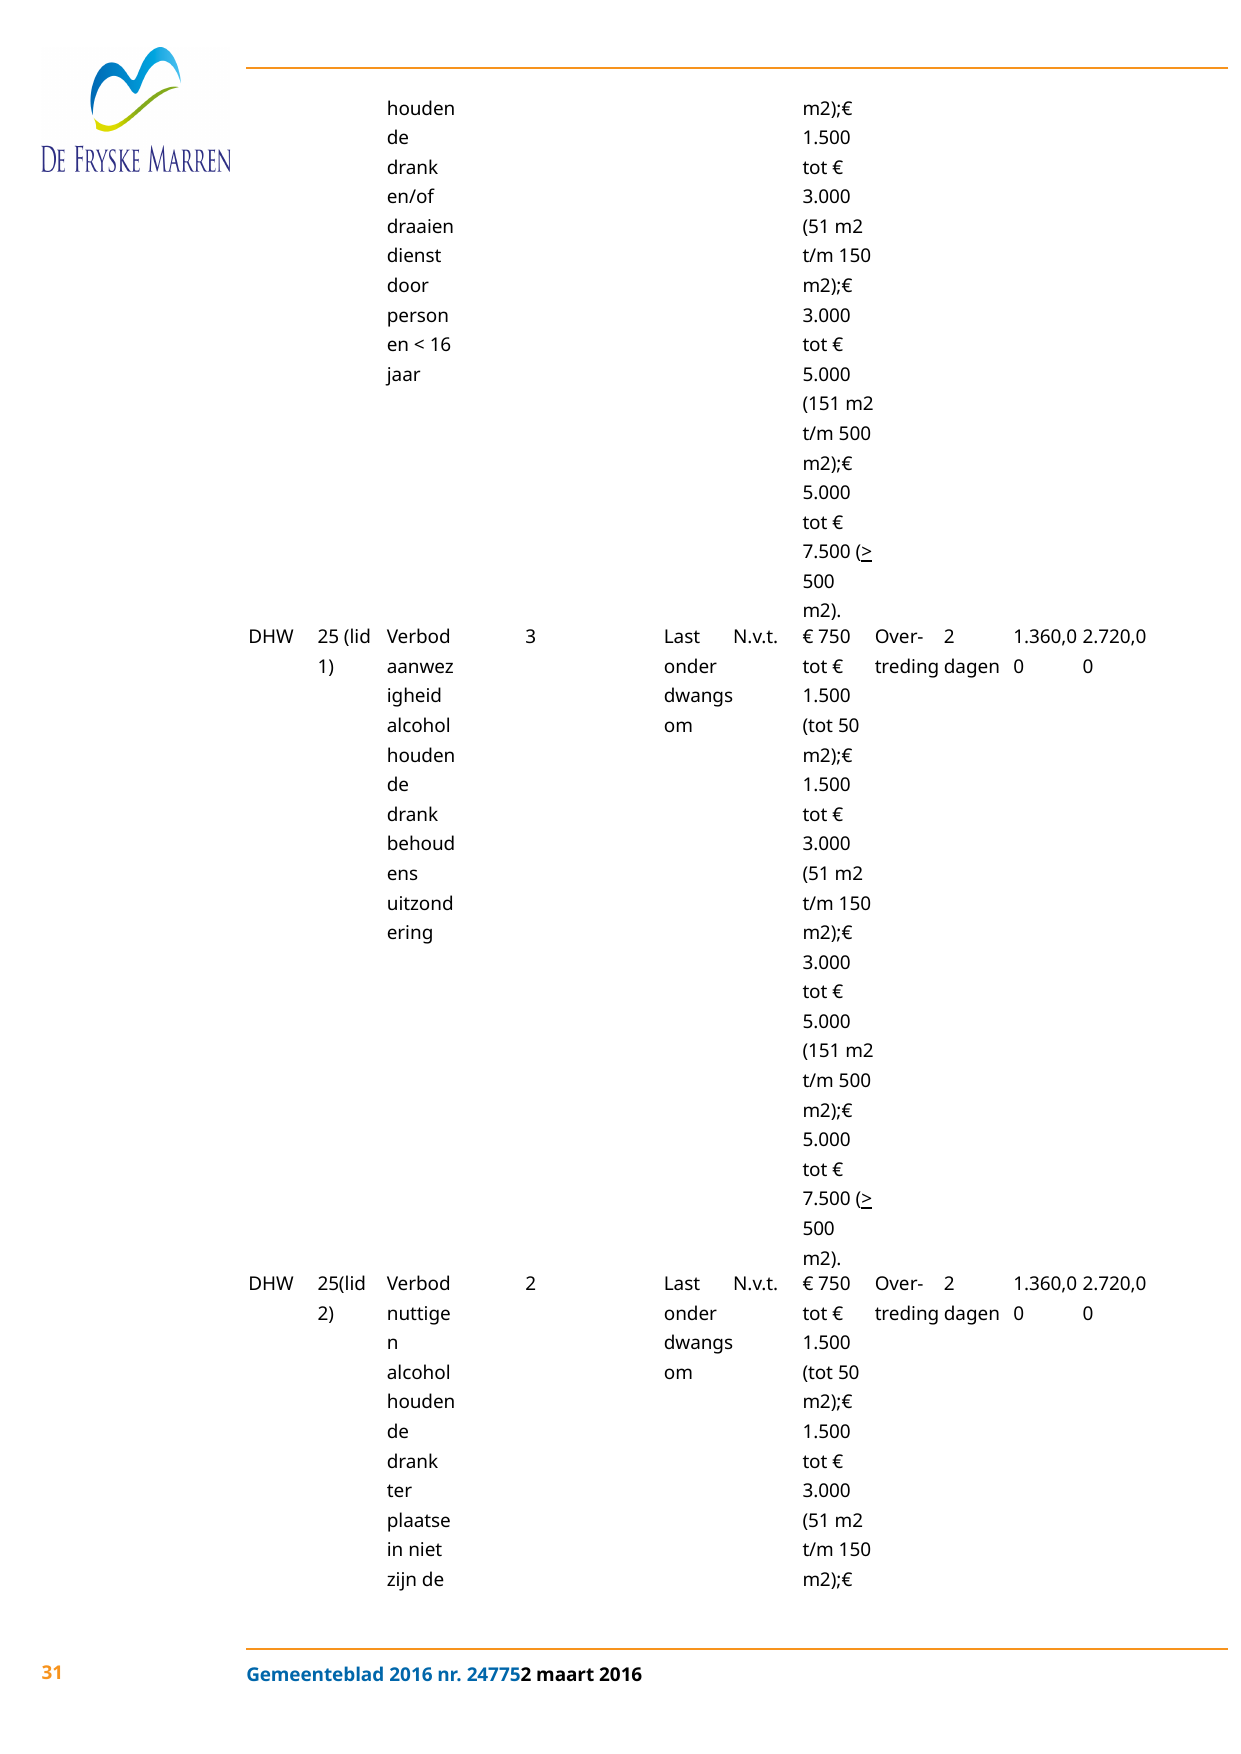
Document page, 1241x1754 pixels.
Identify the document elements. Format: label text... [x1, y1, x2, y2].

table_cell [248, 95, 317, 623]
table_cell [733, 95, 802, 623]
table_cell [456, 95, 525, 623]
table_cell 2 [525, 1270, 664, 1592]
table_cell N.v.t. [733, 624, 802, 1270]
table_cell 2.720,00 [1082, 624, 1152, 1270]
table_cell Verbod aanwezigheid alcoholhoudende drank behoudens uitzondering [387, 624, 456, 1270]
table_cell [875, 95, 944, 623]
table_cell € 750 tot € 1.500 (tot 50 m2);€ 1.500 tot € 3.000 (51 m2 t/m 150 m2);€ 3.000 tot € 5.000 (151 m2 t/m 500 m2);€ 5.000 tot € 7.500 (> 500 m2). [802, 624, 874, 1270]
table_cell 2 dagen [944, 624, 1013, 1270]
table_cell 1.360,00 [1013, 1270, 1082, 1592]
table_cell Verbod nuttigen alcoholhoudende drank ter plaatse in niet zijn de [387, 1270, 456, 1592]
table_cell DHW [248, 1270, 317, 1592]
table_cell € 750 tot € 1.500 (tot 50 m2);€ 1.500 tot € 3.000 (51 m2 t/m 150 m2);€ [802, 1270, 874, 1592]
table_cell 1.360,00 [1013, 624, 1082, 1270]
table_cell 25 (lid 1) [317, 624, 387, 1270]
table_cell [456, 624, 525, 1270]
table_cell Last onder dwangsom [664, 624, 733, 1270]
table_cell 2.720,00 [1082, 1270, 1152, 1592]
table_cell [1082, 95, 1152, 623]
picture [41, 47, 231, 172]
table_cell Last onder dwangsom [664, 1270, 733, 1592]
table_cell m2);€ 1.500 tot € 3.000 (51 m2 t/m 150 m2);€ 3.000 tot € 5.000 (151 m2 t/m 500 m2);€ 5.000 tot € 7.500 (> 500 m2). [802, 95, 874, 623]
table_cell [664, 95, 733, 623]
table_cell Over-treding [875, 624, 944, 1270]
table_cell DHW [248, 624, 317, 1270]
table_cell [944, 95, 1013, 623]
table_cell 25(lid 2) [317, 1270, 387, 1592]
table_cell 2 dagen [944, 1270, 1013, 1592]
table_cell 3 [525, 624, 664, 1270]
table_cell N.v.t. [733, 1270, 802, 1592]
table_cell houdende drank en/of draaien dienst door personen < 16 jaar [387, 95, 456, 623]
table_cell [525, 95, 664, 623]
table_cell [1013, 95, 1082, 623]
table_cell [317, 95, 387, 623]
table_cell Over-treding [875, 1270, 944, 1592]
table_cell [456, 1270, 525, 1592]
